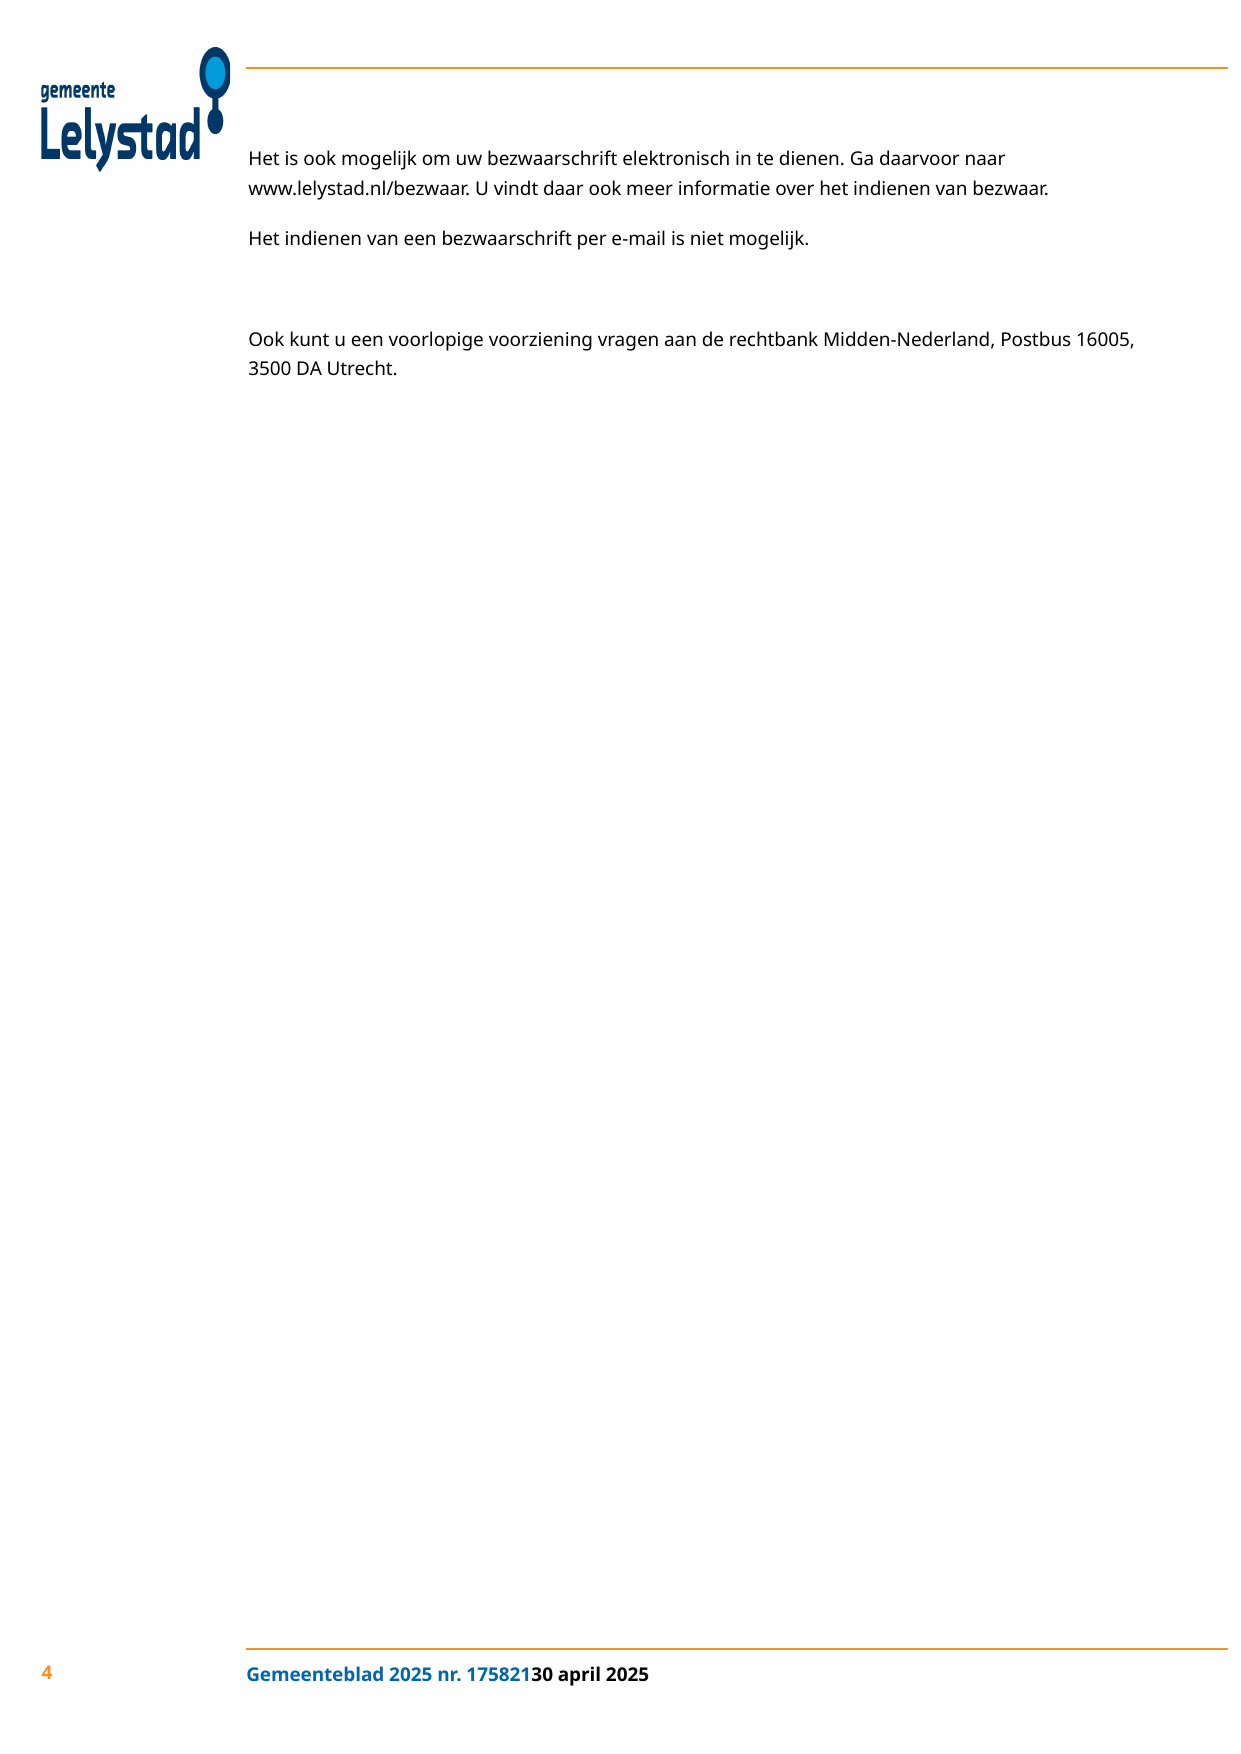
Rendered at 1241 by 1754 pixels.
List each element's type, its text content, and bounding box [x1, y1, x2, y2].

text Het is ook mogelijk om uw bezwaarschrift elektronisch in te dienen. Ga daarvoor naar www.lelystad.nl/bezwaar. U vindt daar ook meer informatie over het indienen van bezwaar. [248, 145, 1152, 201]
text Het indienen van een bezwaarschrift per e-mail is niet mogelijk. [248, 225, 1152, 251]
text Ook kunt u een voorlopige voorziening vragen aan de rechtbank Midden-Nederland, Postbus 16005, 3500 DA Utrecht. [248, 326, 1152, 381]
picture [41, 47, 231, 172]
